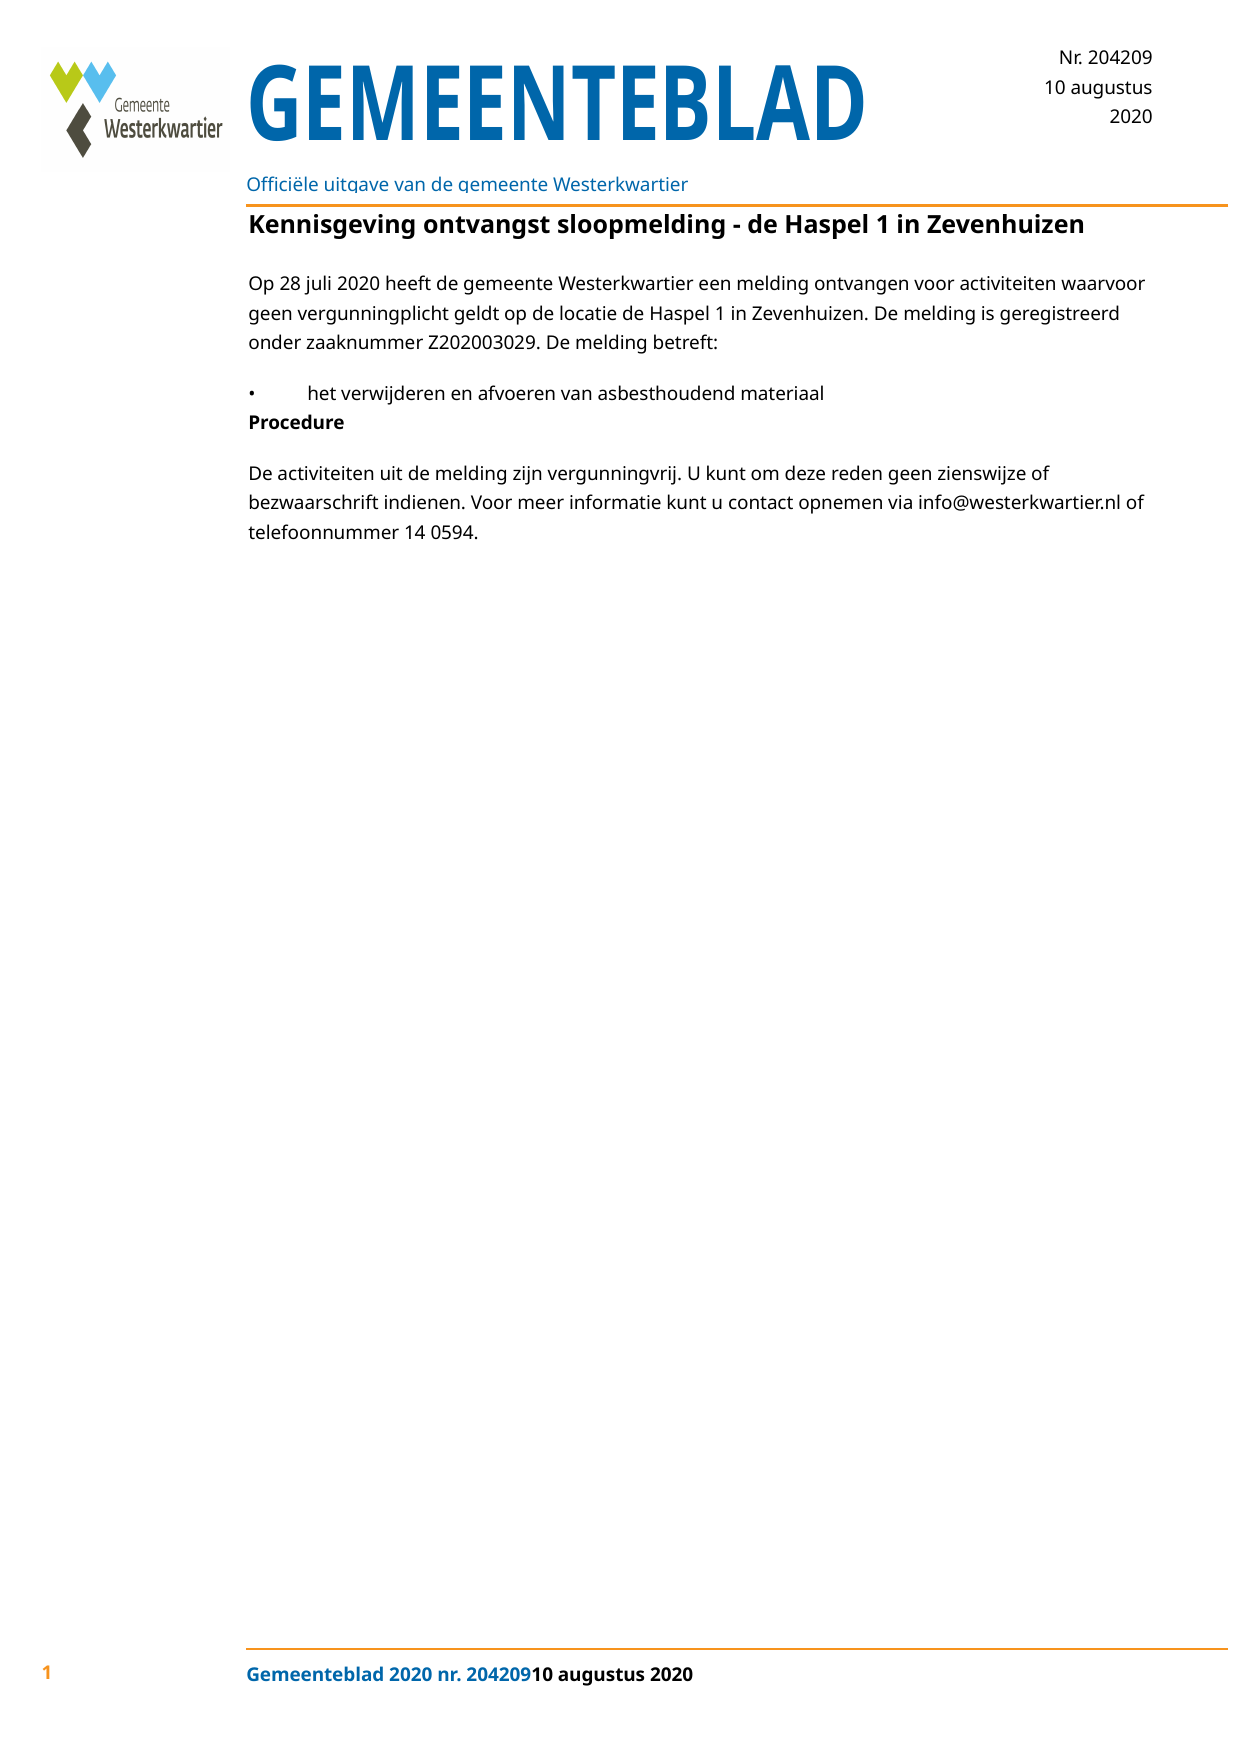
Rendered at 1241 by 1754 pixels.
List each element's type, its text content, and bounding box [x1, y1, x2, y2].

text De activiteiten uit de melding zijn vergunningvrij. U kunt om deze reden geen zienswijze of bezwaarschrift indienen. Voor meer informatie kunt u contact opnemen via info@westerkwartier.nl of telefoonnummer 14 0594. [248, 460, 1152, 545]
text Kennisgeving ontvangst sloopmelding - de Haspel 1 in Zevenhuizen [248, 207, 1152, 241]
list het verwijderen en afvoeren van asbesthoudend materiaal [248, 380, 1152, 406]
text Op 28 juli 2020 heeft de gemeente Westerkwartier een melding ontvangen voor activiteiten waarvoor geen vergunningplicht geldt op de locatie de Haspel 1 in Zevenhuizen. De melding is geregistreerd onder zaaknummer Z202003029. De melding betreft: [248, 270, 1152, 355]
text Procedure [248, 409, 1152, 435]
picture [41, 47, 231, 172]
